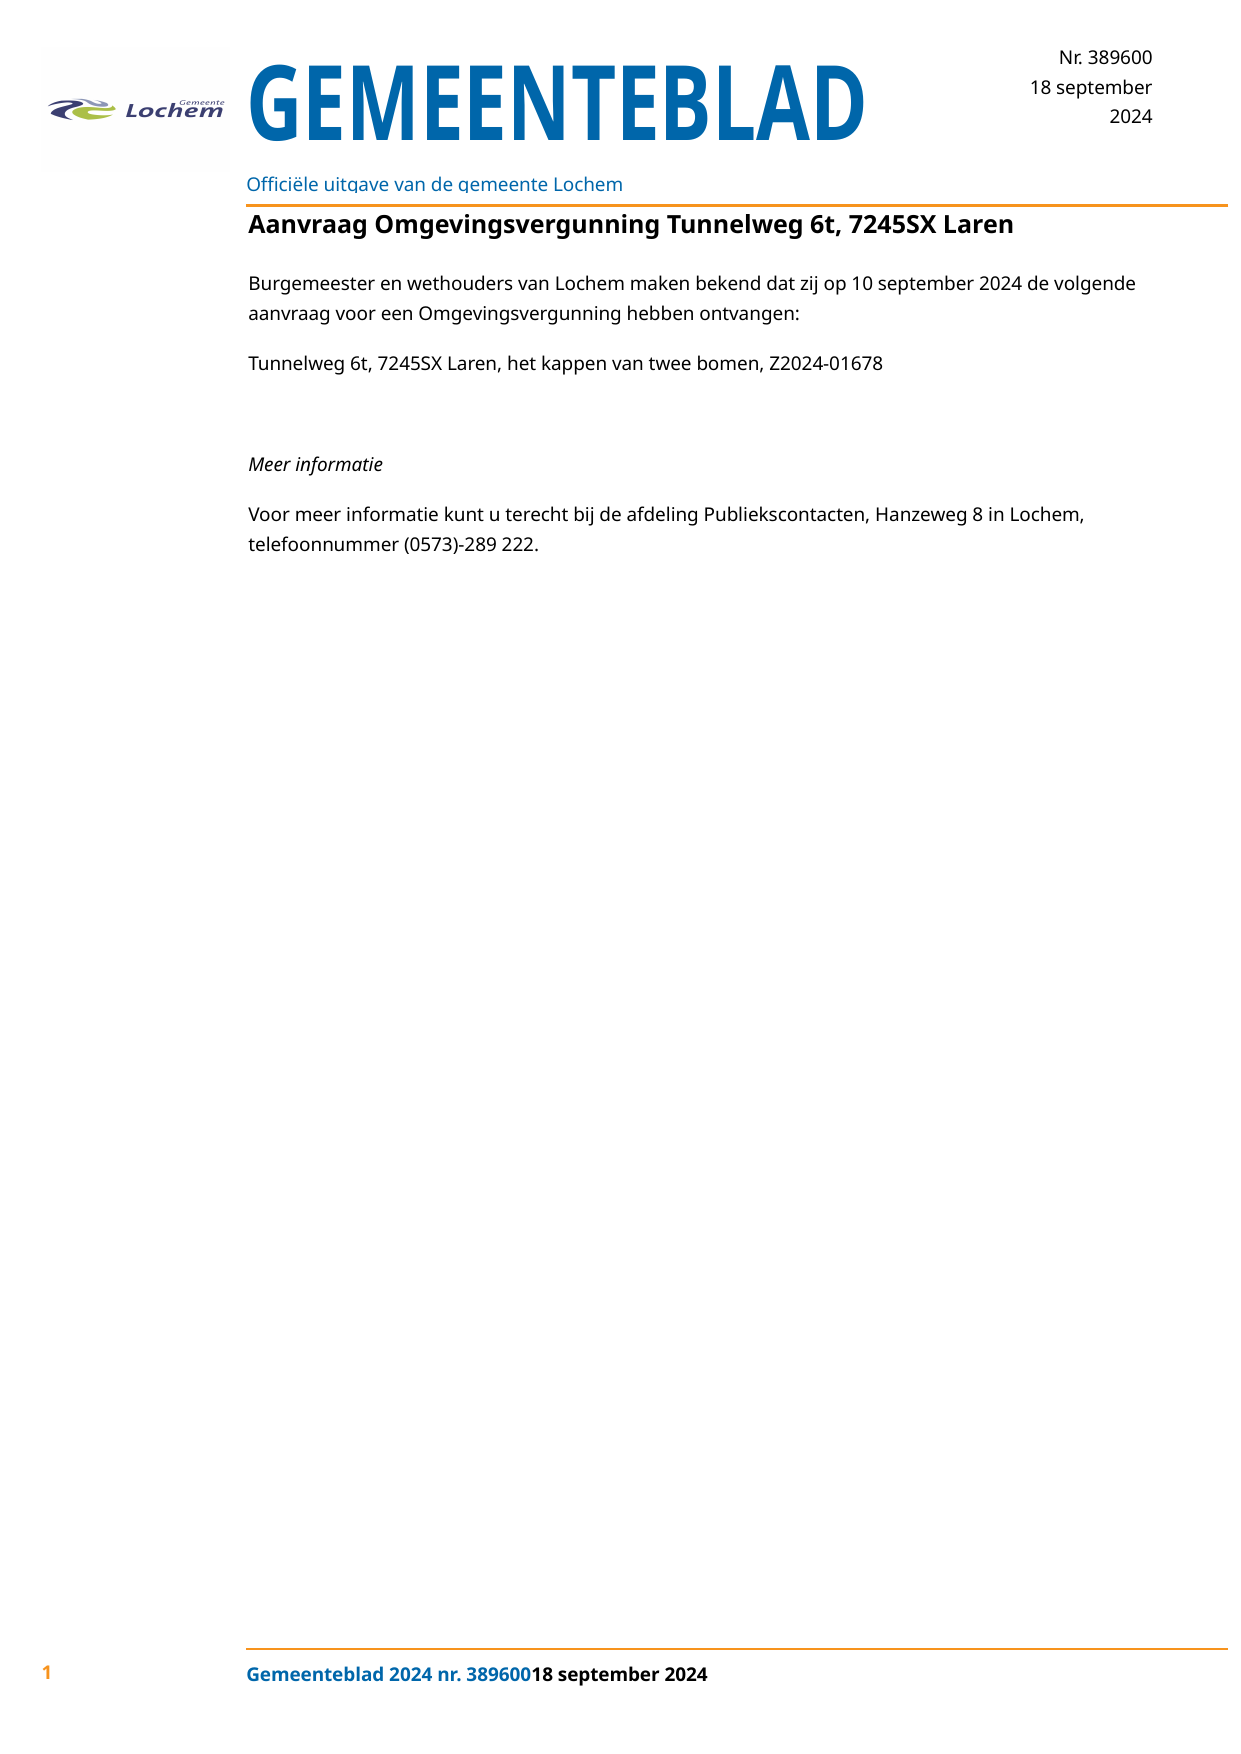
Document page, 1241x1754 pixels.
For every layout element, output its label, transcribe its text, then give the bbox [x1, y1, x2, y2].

text Voor meer informatie kunt u terecht bij de afdeling Publiekscontacten, Hanzeweg 8 in Lochem, telefoonnummer (0573)-289 222. [248, 502, 1152, 557]
text Tunnelweg 6t, 7245SX Laren, het kappen van twee bomen, Z2024-01678 [248, 350, 1152, 376]
picture [41, 47, 231, 172]
text Aanvraag Omgevingsvergunning Tunnelweg 6t, 7245SX Laren [248, 207, 1152, 241]
text Burgemeester en wethouders van Lochem maken bekend dat zij op 10 september 2024 de volgende aanvraag voor een Omgevingsvergunning hebben ontvangen: [248, 270, 1152, 326]
text Meer informatie [248, 451, 1152, 477]
